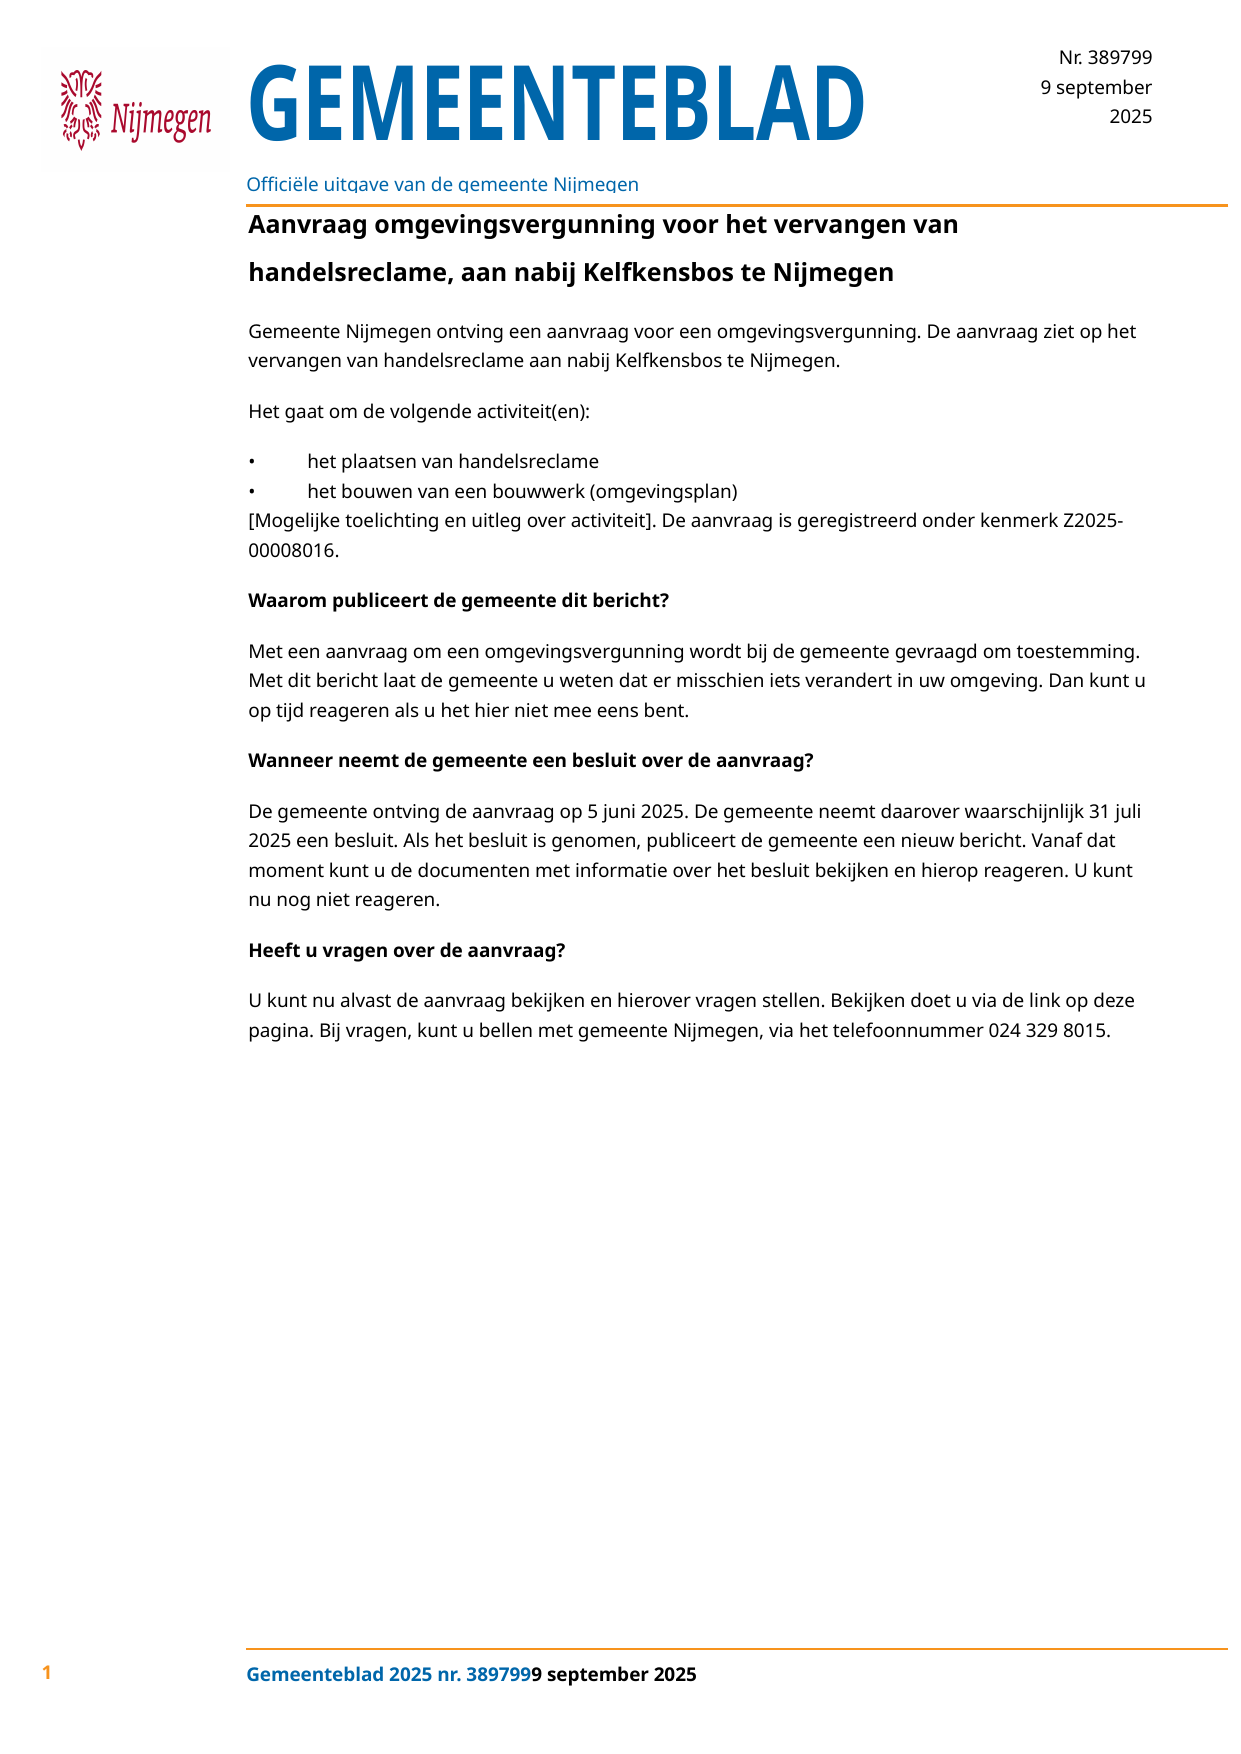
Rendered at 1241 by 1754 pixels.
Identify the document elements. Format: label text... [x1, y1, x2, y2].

text De gemeente ontving de aanvraag op 5 juni 2025. De gemeente neemt daarover waarschijnlijk 31 juli 2025 een besluit. Als het besluit is genomen, publiceert de gemeente een nieuw bericht. Vanaf dat moment kunt u de documenten met informatie over het besluit bekijken en hierop reageren. U kunt nu nog niet reageren. [248, 798, 1152, 912]
text [Mogelijke toelichting en uitleg over activiteit]. De aanvraag is geregistreerd onder kenmerk Z2025-00008016. [248, 507, 1152, 563]
text Met een aanvraag om een omgevingsvergunning wordt bij de gemeente gevraagd om toestemming. Met dit bericht laat de gemeente u weten dat er misschien iets verandert in uw omgeving. Dan kunt u op tijd reageren als u het hier niet mee eens bent. [248, 638, 1152, 723]
text Waarom publiceert de gemeente dit bericht? [248, 587, 1152, 613]
text Gemeente Nijmegen ontving een aanvraag voor een omgevingsvergunning. De aanvraag ziet op het vervangen van handelsreclame aan nabij Kelfkensbos te Nijmegen. [248, 318, 1152, 373]
text Aanvraag omgevingsvergunning voor het vervangen van handelsreclame, aan nabij Kelfkensbos te Nijmegen [248, 207, 1152, 288]
text Wanneer neemt de gemeente een besluit over de aanvraag? [248, 747, 1152, 773]
text Het gaat om de volgende activiteit(en): [248, 398, 1152, 424]
list het bouwen van een bouwwerk (omgevingsplan) [248, 478, 1152, 504]
list het plaatsen van handelsreclame [248, 448, 1152, 474]
text Heeft u vragen over de aanvraag? [248, 937, 1152, 963]
picture [41, 47, 231, 172]
text U kunt nu alvast de aanvraag bekijken en hierover vragen stellen. Bekijken doet u via de link op deze pagina. Bij vragen, kunt u bellen met gemeente Nijmegen, via het telefoonnummer 024 329 8015. [248, 987, 1152, 1043]
